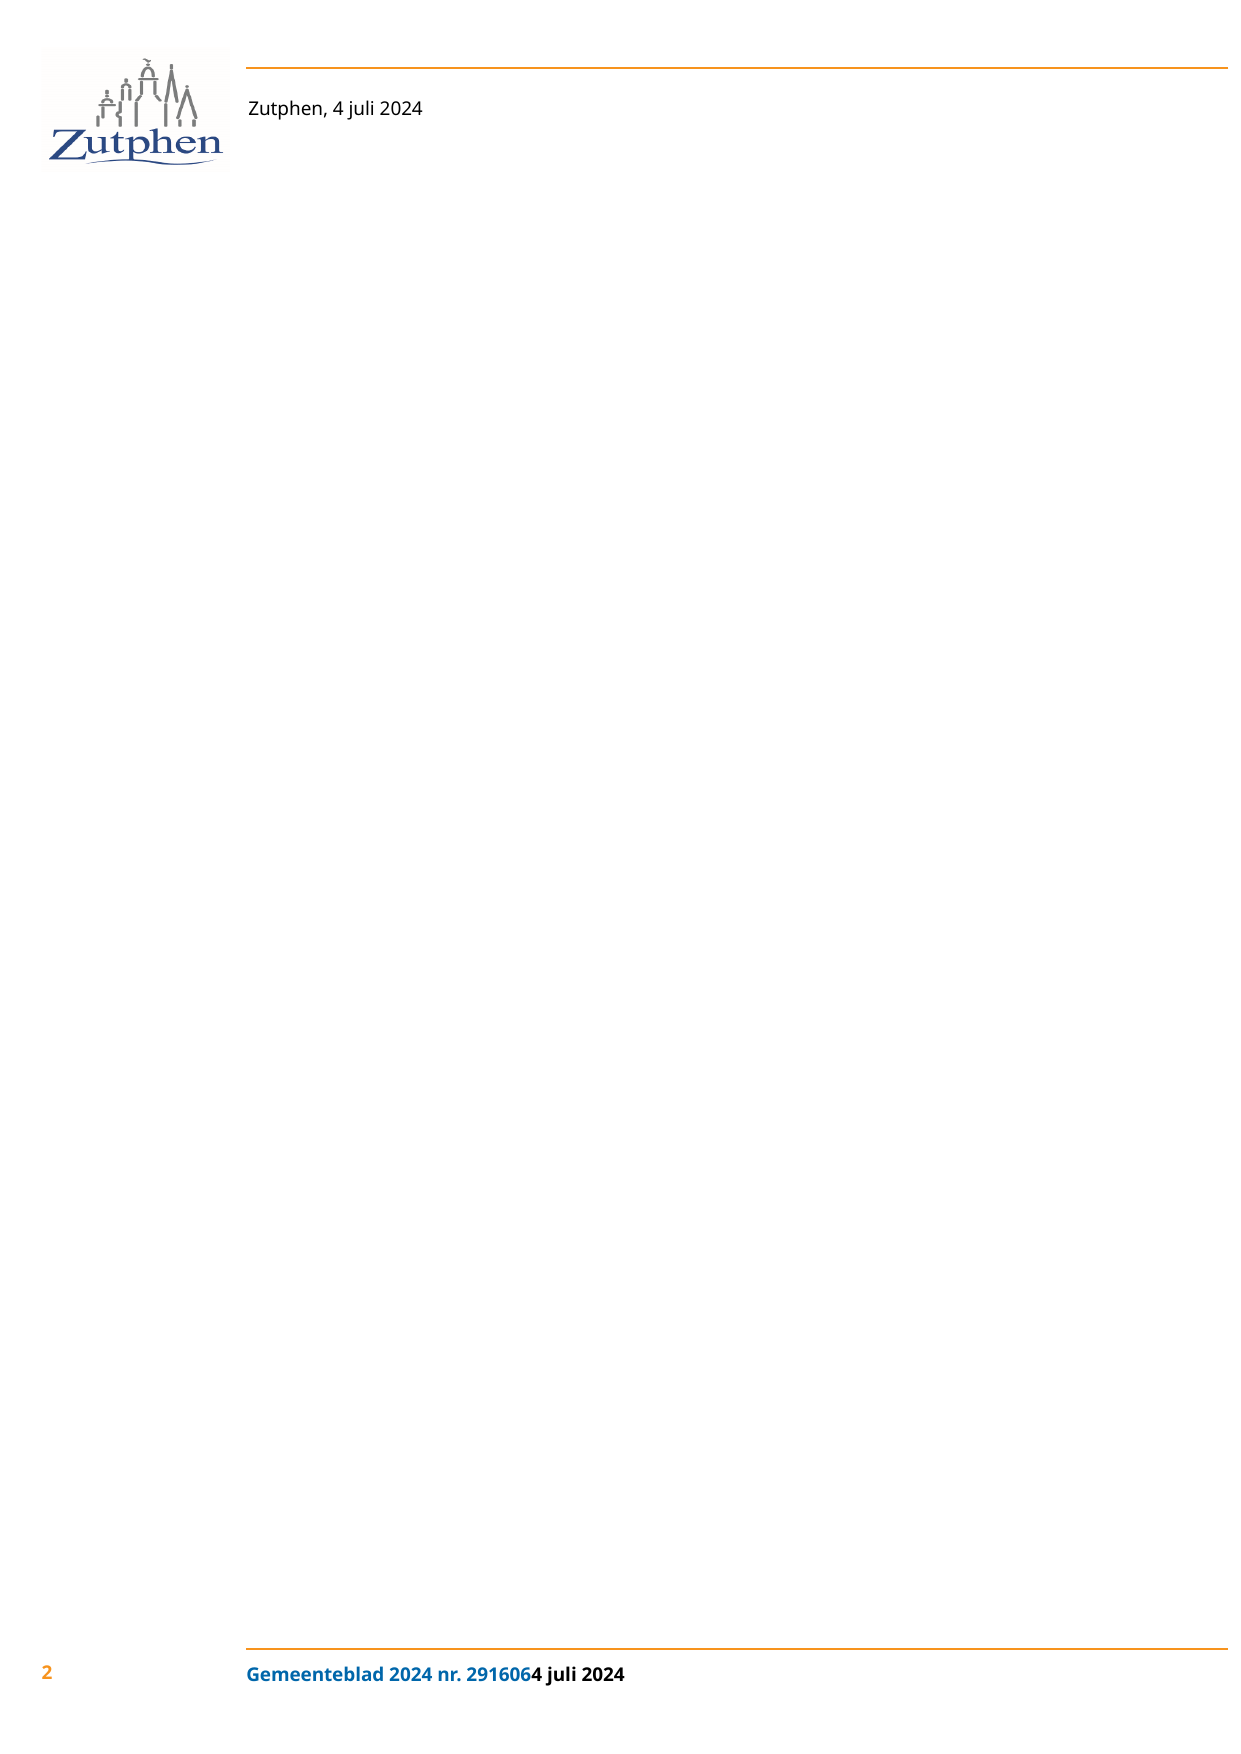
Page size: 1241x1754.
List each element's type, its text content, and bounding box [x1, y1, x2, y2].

text Zutphen, 4 juli 2024 [248, 95, 1152, 121]
picture [41, 47, 231, 172]
